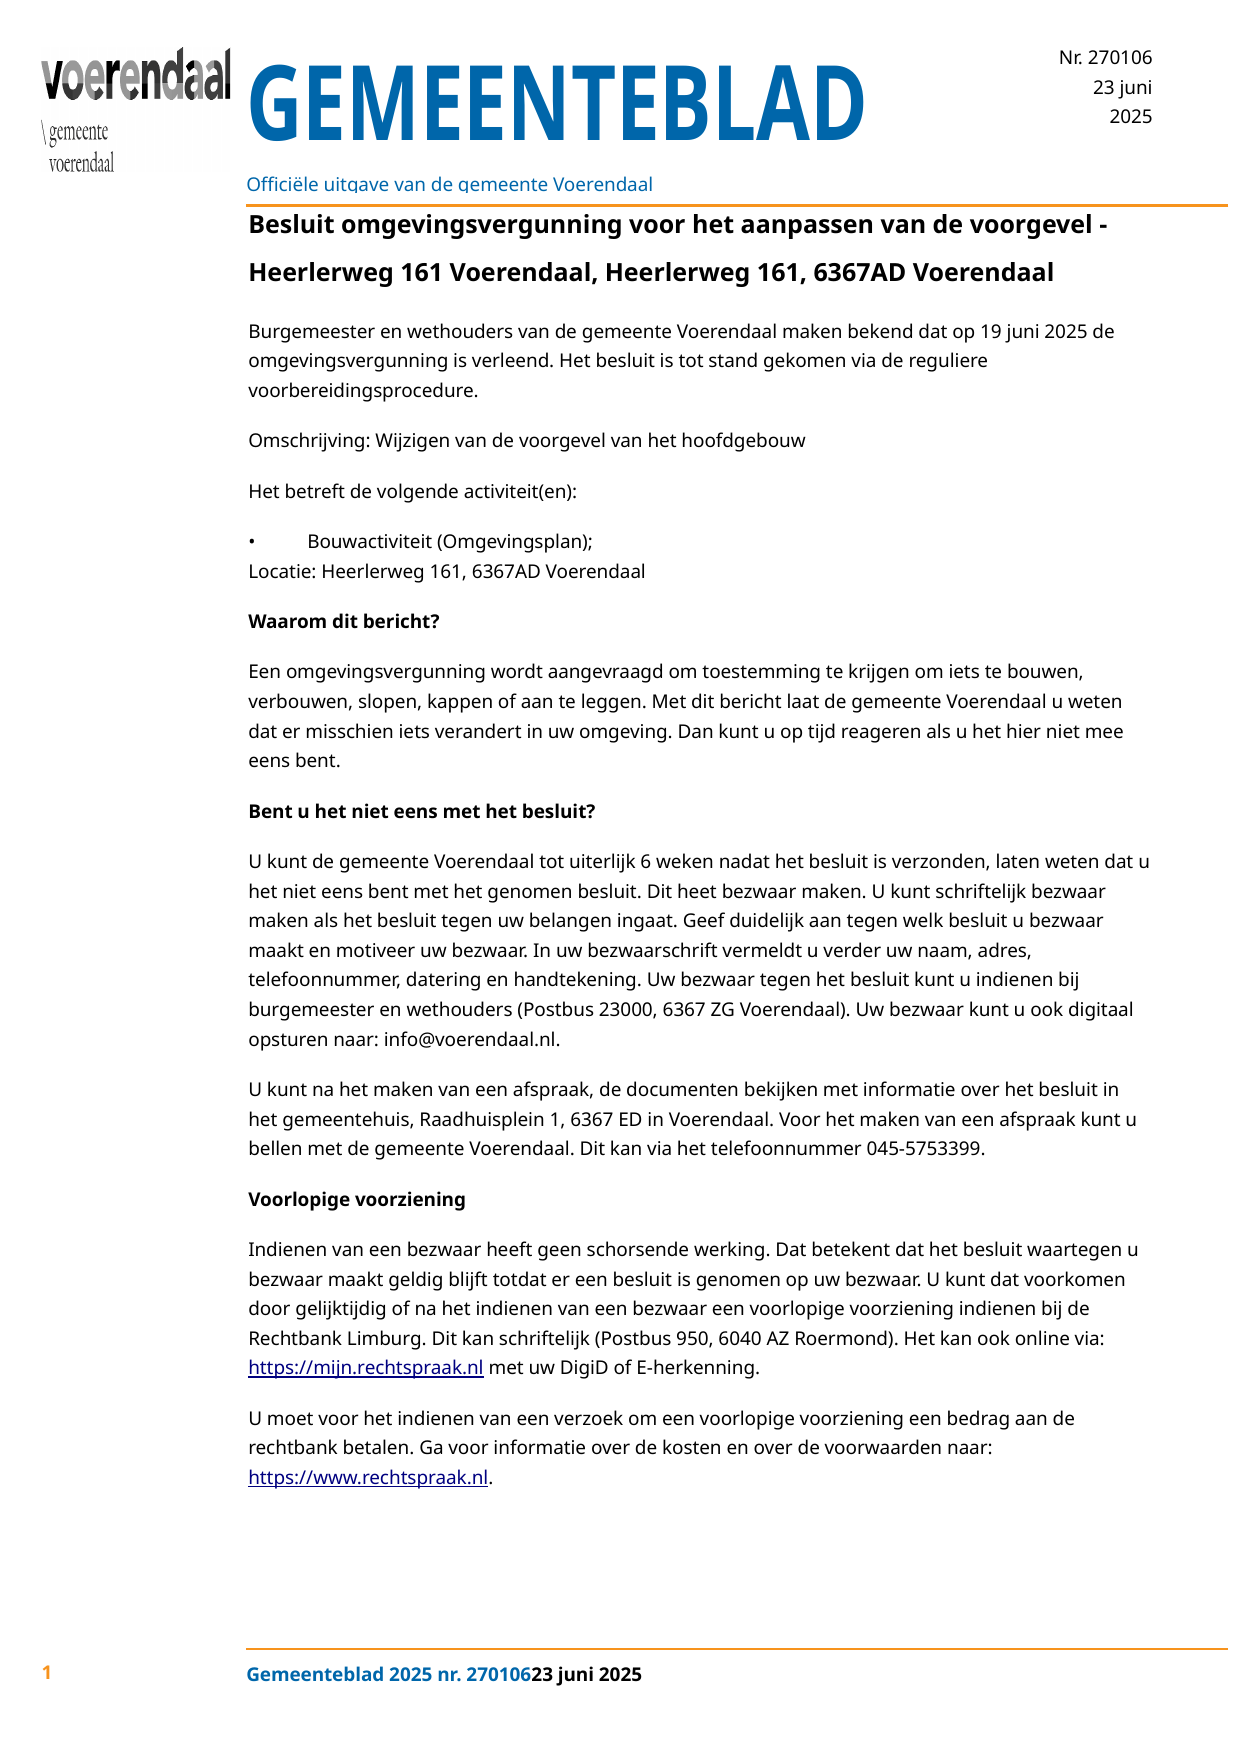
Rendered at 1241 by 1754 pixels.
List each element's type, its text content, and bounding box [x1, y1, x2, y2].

text Het betreft de volgende activiteit(en): [248, 478, 1152, 504]
text Omschrijving: Wijzigen van de voorgevel van het hoofdgebouw [248, 427, 1152, 453]
text Voorlopige voorziening [248, 1186, 1152, 1212]
text Een omgevingsvergunning wordt aangevraagd om toestemming te krijgen om iets te bouwen, verbouwen, slopen, kappen of aan te leggen. Met dit bericht laat de gemeente Voerendaal u weten dat er misschien iets verandert in uw omgeving. Dan kunt u op tijd reageren als u het hier niet mee eens bent. [248, 659, 1152, 773]
text Waarom dit bericht? [248, 608, 1152, 634]
text U kunt na het maken van een afspraak, de documenten bekijken met informatie over het besluit in het gemeentehuis, Raadhuisplein 1, 6367 ED in Voerendaal. Voor het maken van een afspraak kunt u bellen met de gemeente Voerendaal. Dit kan via het telefoonnummer 045-5753399. [248, 1076, 1152, 1161]
list Bouwactiviteit (Omgevingsplan); [248, 528, 1152, 554]
text U kunt de gemeente Voerendaal tot uiterlijk 6 weken nadat het besluit is verzonden, laten weten dat u het niet eens bent met het genomen besluit. Dit heet bezwaar maken. U kunt schriftelijk bezwaar maken als het besluit tegen uw belangen ingaat. Geef duidelijk aan tegen welk besluit u bezwaar maakt en motiveer uw bezwaar. In uw bezwaarschrift vermeldt u verder uw naam, adres, telefoonnummer, datering en handtekening. Uw bezwaar tegen het besluit kunt u indienen bij burgemeester en wethouders (Postbus 23000, 6367 ZG Voerendaal). Uw bezwaar kunt u ook digitaal opsturen naar: info@voerendaal.nl. [248, 848, 1152, 1052]
picture [41, 47, 231, 172]
text Burgemeester en wethouders van de gemeente Voerendaal maken bekend dat op 19 juni 2025 de omgevingsvergunning is verleend. Het besluit is tot stand gekomen via de reguliere voorbereidingsprocedure. [248, 318, 1152, 403]
text Bent u het niet eens met het besluit? [248, 798, 1152, 824]
text Locatie: Heerlerweg 161, 6367AD Voerendaal [248, 558, 1152, 584]
text Besluit omgevingsvergunning voor het aanpassen van de voorgevel - Heerlerweg 161 Voerendaal, Heerlerweg 161, 6367AD Voerendaal [248, 207, 1152, 288]
text Indienen van een bezwaar heeft geen schorsende werking. Dat betekent dat het besluit waartegen u bezwaar maakt geldig blijft totdat er een besluit is genomen op uw bezwaar. U kunt dat voorkomen door gelijktijdig of na het indienen van een bezwaar een voorlopige voorziening indienen bij de Rechtbank Limburg. Dit kan schriftelijk (Postbus 950, 6040 AZ Roermond). Het kan ook online via: https://mijn.rechtspraak.nl met uw DigiD of E-herkenning. [248, 1236, 1152, 1380]
text U moet voor het indienen van een verzoek om een voorlopige voorziening een bedrag aan de rechtbank betalen. Ga voor informatie over de kosten en over de voorwaarden naar: https://www.rechtspraak.nl. [248, 1405, 1152, 1490]
